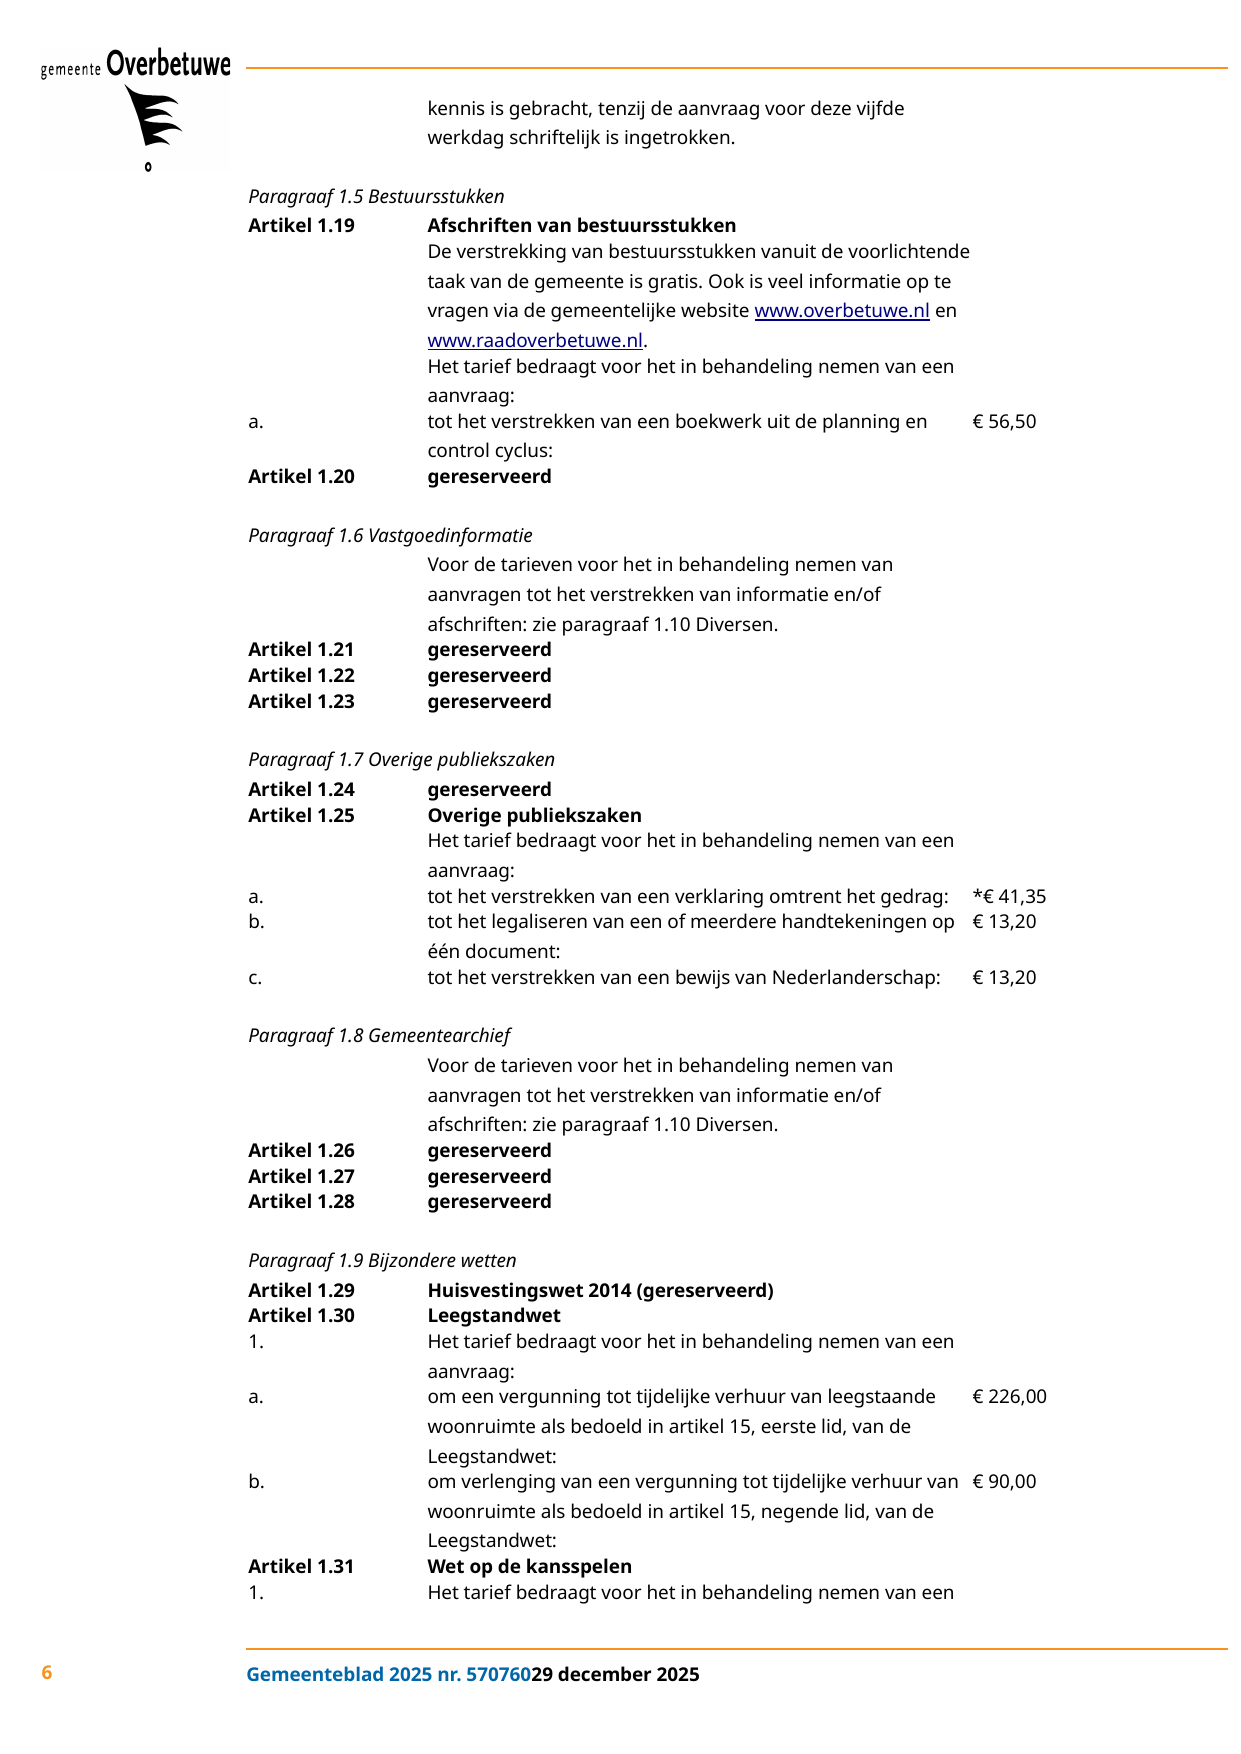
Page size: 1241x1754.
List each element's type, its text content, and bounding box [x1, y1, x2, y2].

table_cell [973, 662, 1152, 688]
text Paragraaf 1.6 Vastgoedinformatie [248, 522, 1152, 548]
table_header gereserveerd [427, 776, 972, 802]
table_cell € 56,50 [973, 408, 1152, 463]
table_cell tot het verstrekken van een verklaring omtrent het gedrag: [427, 883, 972, 909]
table_header [248, 1052, 427, 1137]
table_cell kennis is gebracht, tenzij de aanvraag voor deze vijfde werkdag schriftelijk is ingetrokken. [427, 95, 972, 150]
table_cell 1. [248, 1328, 427, 1384]
table_header Artikel 1.24 [248, 776, 427, 802]
table_cell a. [248, 1384, 427, 1468]
table_header Voor de tarieven voor het in behandeling nemen van aanvragen tot het verstrekken van informatie en/of afschriften: zie paragraaf 1.10 Diversen. [427, 1052, 972, 1137]
table_cell € 13,20 [973, 909, 1152, 964]
table_header Artikel 1.19 [248, 213, 427, 238]
table_header Artikel 1.29 [248, 1277, 427, 1303]
table_cell Artikel 1.22 [248, 662, 427, 688]
table_header [973, 1052, 1152, 1137]
text Paragraaf 1.7 Overige publiekszaken [248, 747, 1152, 772]
table_cell Overige publiekszaken [427, 802, 972, 828]
table_cell Artikel 1.23 [248, 688, 427, 714]
table_cell [973, 353, 1152, 408]
table_cell gereserveerd [427, 637, 972, 662]
text Paragraaf 1.8 Gemeentearchief [248, 1023, 1152, 1048]
table_cell gereserveerd [427, 464, 972, 489]
table_cell Het tarief bedraagt voor het in behandeling nemen van een aanvraag: [427, 1328, 972, 1384]
table_header [248, 552, 427, 637]
table_cell gereserveerd [427, 1163, 972, 1189]
table_cell € 13,20 [973, 964, 1152, 990]
table_cell Artikel 1.25 [248, 802, 427, 828]
table_cell [973, 1137, 1152, 1163]
table_header Afschriften van bestuursstukken [427, 213, 972, 238]
table_cell Het tarief bedraagt voor het in behandeling nemen van een aanvraag: [427, 353, 972, 408]
table_cell [973, 1303, 1152, 1328]
text Paragraaf 1.9 Bijzondere wetten [248, 1247, 1152, 1273]
table_cell Artikel 1.20 [248, 464, 427, 489]
table_cell 1. [248, 1579, 427, 1605]
table_cell b. [248, 909, 427, 964]
table_cell Het tarief bedraagt voor het in behandeling nemen van een [427, 1579, 972, 1605]
table_cell [973, 828, 1152, 883]
table_cell [973, 464, 1152, 489]
table_cell [973, 1579, 1152, 1605]
table_cell [248, 95, 427, 150]
table_cell De verstrekking van bestuursstukken vanuit de voorlichtende taak van de gemeente is gratis. Ook is veel informatie op te vragen via de gemeentelijke website www.overbetuwe.nl en www.raadoverbetuwe.nl. [427, 238, 972, 353]
table_header [973, 1277, 1152, 1303]
table_cell Artikel 1.27 [248, 1163, 427, 1189]
table_cell gereserveerd [427, 688, 972, 714]
table_cell Artikel 1.31 [248, 1554, 427, 1579]
table_cell Artikel 1.30 [248, 1303, 427, 1328]
table_cell [973, 238, 1152, 353]
table_cell [248, 238, 427, 353]
table_cell b. [248, 1469, 427, 1553]
table_cell [248, 353, 427, 408]
table_cell [973, 1554, 1152, 1579]
table_cell [973, 637, 1152, 662]
table_cell [973, 1328, 1152, 1384]
table_cell [973, 1189, 1152, 1214]
table_cell a. [248, 883, 427, 909]
table_header [973, 776, 1152, 802]
table_cell om verlenging van een vergunning tot tijdelijke verhuur van woonruimte als bedoeld in artikel 15, negende lid, van de Leegstandwet: [427, 1469, 972, 1553]
table_cell tot het verstrekken van een bewijs van Nederlanderschap: [427, 964, 972, 990]
table_cell a. [248, 408, 427, 463]
table_cell [973, 688, 1152, 714]
table_cell Het tarief bedraagt voor het in behandeling nemen van een aanvraag: [427, 828, 972, 883]
table_cell Artikel 1.21 [248, 637, 427, 662]
table_cell € 226,00 [973, 1384, 1152, 1468]
table_cell [973, 1163, 1152, 1189]
table_cell tot het legaliseren van een of meerdere handtekeningen op één document: [427, 909, 972, 964]
table_cell Artikel 1.28 [248, 1189, 427, 1214]
table_cell [973, 802, 1152, 828]
table_cell € 90,00 [973, 1469, 1152, 1553]
table_cell om een vergunning tot tijdelijke verhuur van leegstaande woonruimte als bedoeld in artikel 15, eerste lid, van de Leegstandwet: [427, 1384, 972, 1468]
table_cell [248, 828, 427, 883]
table_cell Wet op de kansspelen [427, 1554, 972, 1579]
text Paragraaf 1.5 Bestuursstukken [248, 183, 1152, 209]
table_cell [973, 95, 1152, 150]
table_cell gereserveerd [427, 662, 972, 688]
picture [41, 47, 231, 172]
table_cell Leegstandwet [427, 1303, 972, 1328]
table_cell c. [248, 964, 427, 990]
table_header [973, 213, 1152, 238]
table_cell *€ 41,35 [973, 883, 1152, 909]
table_cell gereserveerd [427, 1137, 972, 1163]
table_cell tot het verstrekken van een boekwerk uit de planning en control cyclus: [427, 408, 972, 463]
table_cell Artikel 1.26 [248, 1137, 427, 1163]
table_header [973, 552, 1152, 637]
table_header Voor de tarieven voor het in behandeling nemen van aanvragen tot het verstrekken van informatie en/of afschriften: zie paragraaf 1.10 Diversen. [427, 552, 972, 637]
table_header Huisvestingswet 2014 (gereserveerd) [427, 1277, 972, 1303]
table_cell gereserveerd [427, 1189, 972, 1214]
